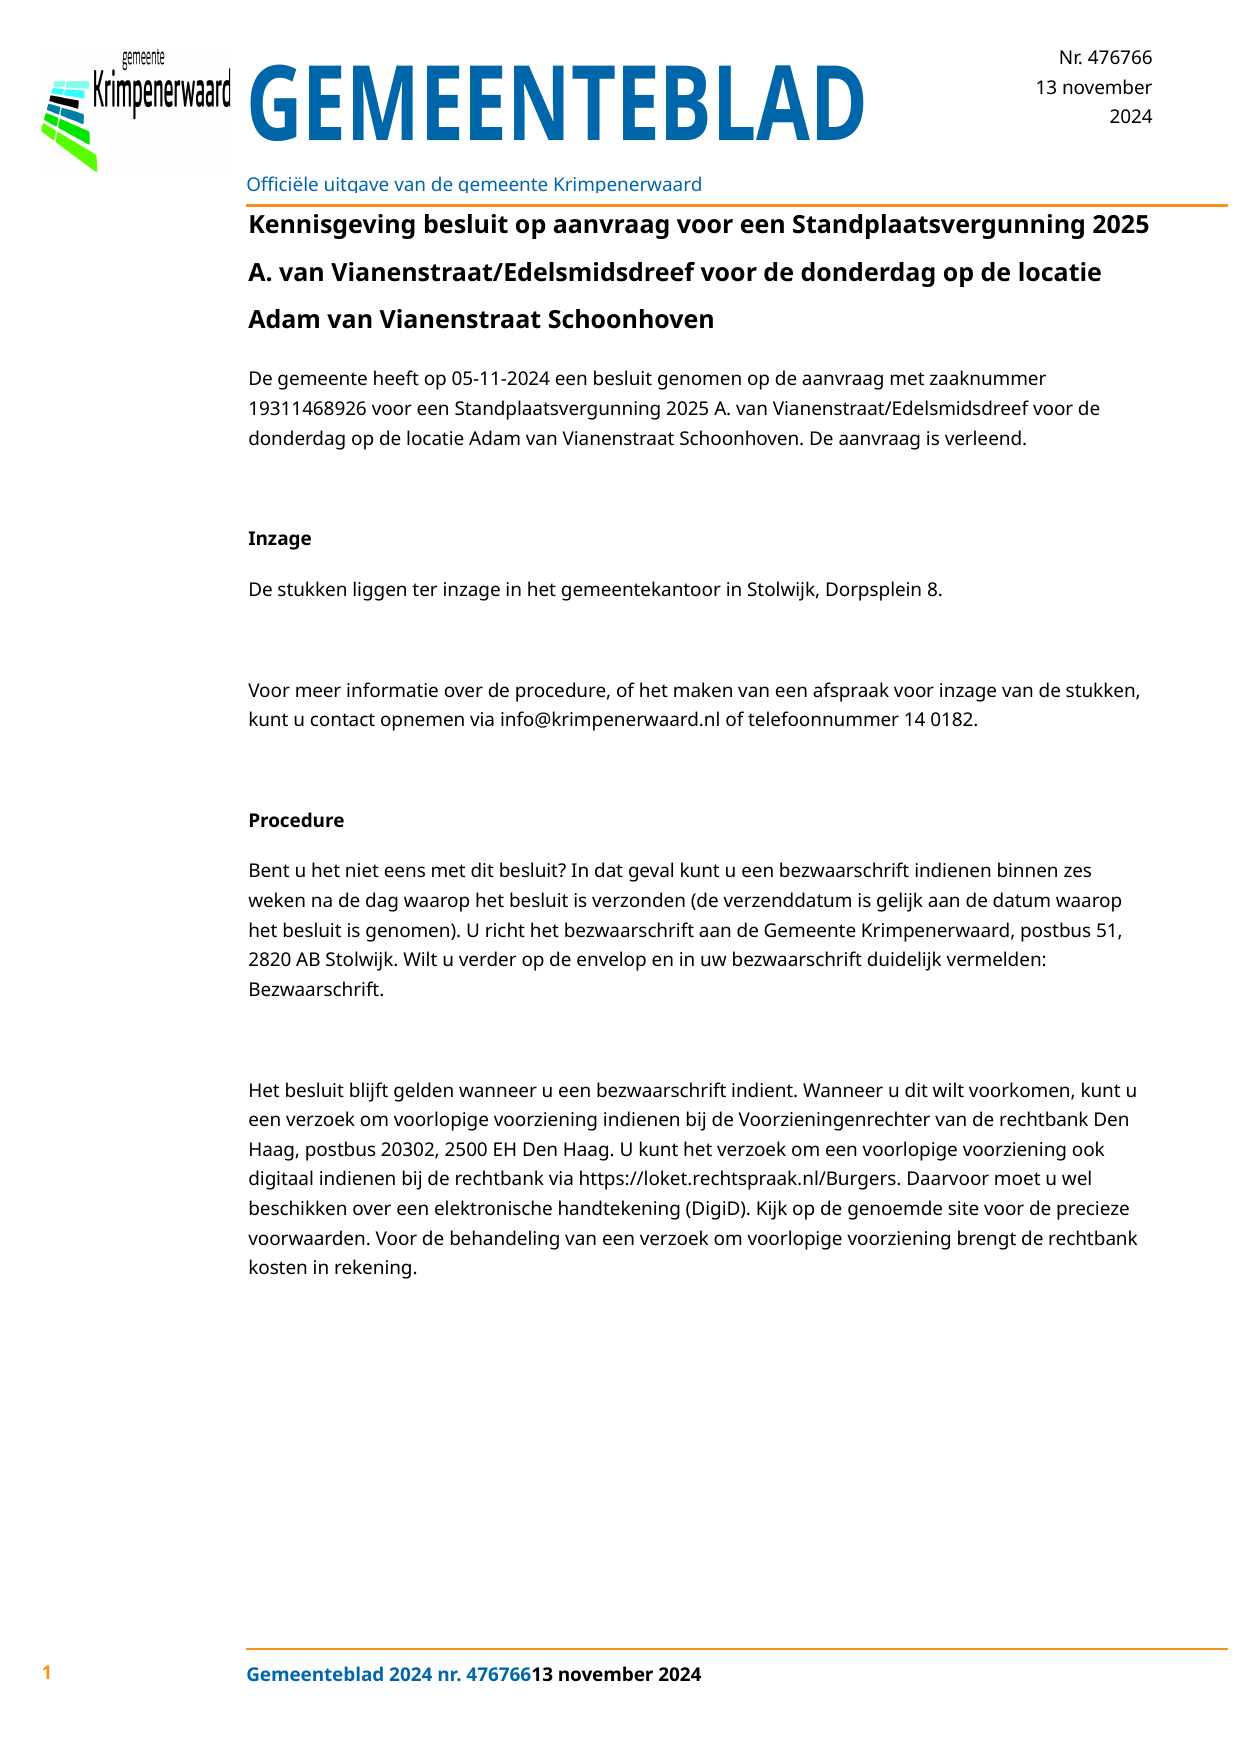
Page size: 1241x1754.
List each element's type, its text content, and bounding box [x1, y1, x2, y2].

text Procedure [248, 807, 1152, 833]
picture [41, 47, 231, 172]
text Het besluit blijft gelden wanneer u een bezwaarschrift indient. Wanneer u dit wilt voorkomen, kunt u een verzoek om voorlopige voorziening indienen bij de Voorzieningenrechter van de rechtbank Den Haag, postbus 20302, 2500 EH Den Haag. U kunt het verzoek om een voorlopige voorziening ook digitaal indienen bij de rechtbank via https://loket.rechtspraak.nl/Burgers. Daarvoor moet u wel beschikken over een elektronische handtekening (DigiD). Kijk op de genoemde site voor de precieze voorwaarden. Voor de behandeling van een verzoek om voorlopige voorziening brengt de rechtbank kosten in rekening. [248, 1077, 1152, 1280]
text Kennisgeving besluit op aanvraag voor een Standplaatsvergunning 2025 A. van Vianenstraat/Edelsmidsdreef voor de donderdag op de locatie Adam van Vianenstraat Schoonhoven [248, 207, 1152, 336]
text De stukken liggen ter inzage in het gemeentekantoor in Stolwijk, Dorpsplein 8. [248, 576, 1152, 602]
text Voor meer informatie over de procedure, of het maken van een afspraak voor inzage van de stukken, kunt u contact opnemen via info@krimpenerwaard.nl of telefoonnummer 14 0182. [248, 677, 1152, 732]
text De gemeente heeft op 05-11-2024 een besluit genomen op de aanvraag met zaaknummer 19311468926 voor een Standplaatsvergunning 2025 A. van Vianenstraat/Edelsmidsdreef voor de donderdag op de locatie Adam van Vianenstraat Schoonhoven. De aanvraag is verleend. [248, 366, 1152, 450]
text Inzage [248, 526, 1152, 551]
text Bent u het niet eens met dit besluit? In dat geval kunt u een bezwaarschrift indienen binnen zes weken na de dag waarop het besluit is verzonden (de verzenddatum is gelijk aan de datum waarop het besluit is genomen). U richt het bezwaarschrift aan de Gemeente Krimpenerwaard, postbus 51, 2820 AB Stolwijk. Wilt u verder op de envelop en in uw bezwaarschrift duidelijk vermelden: Bezwaarschrift. [248, 858, 1152, 1002]
